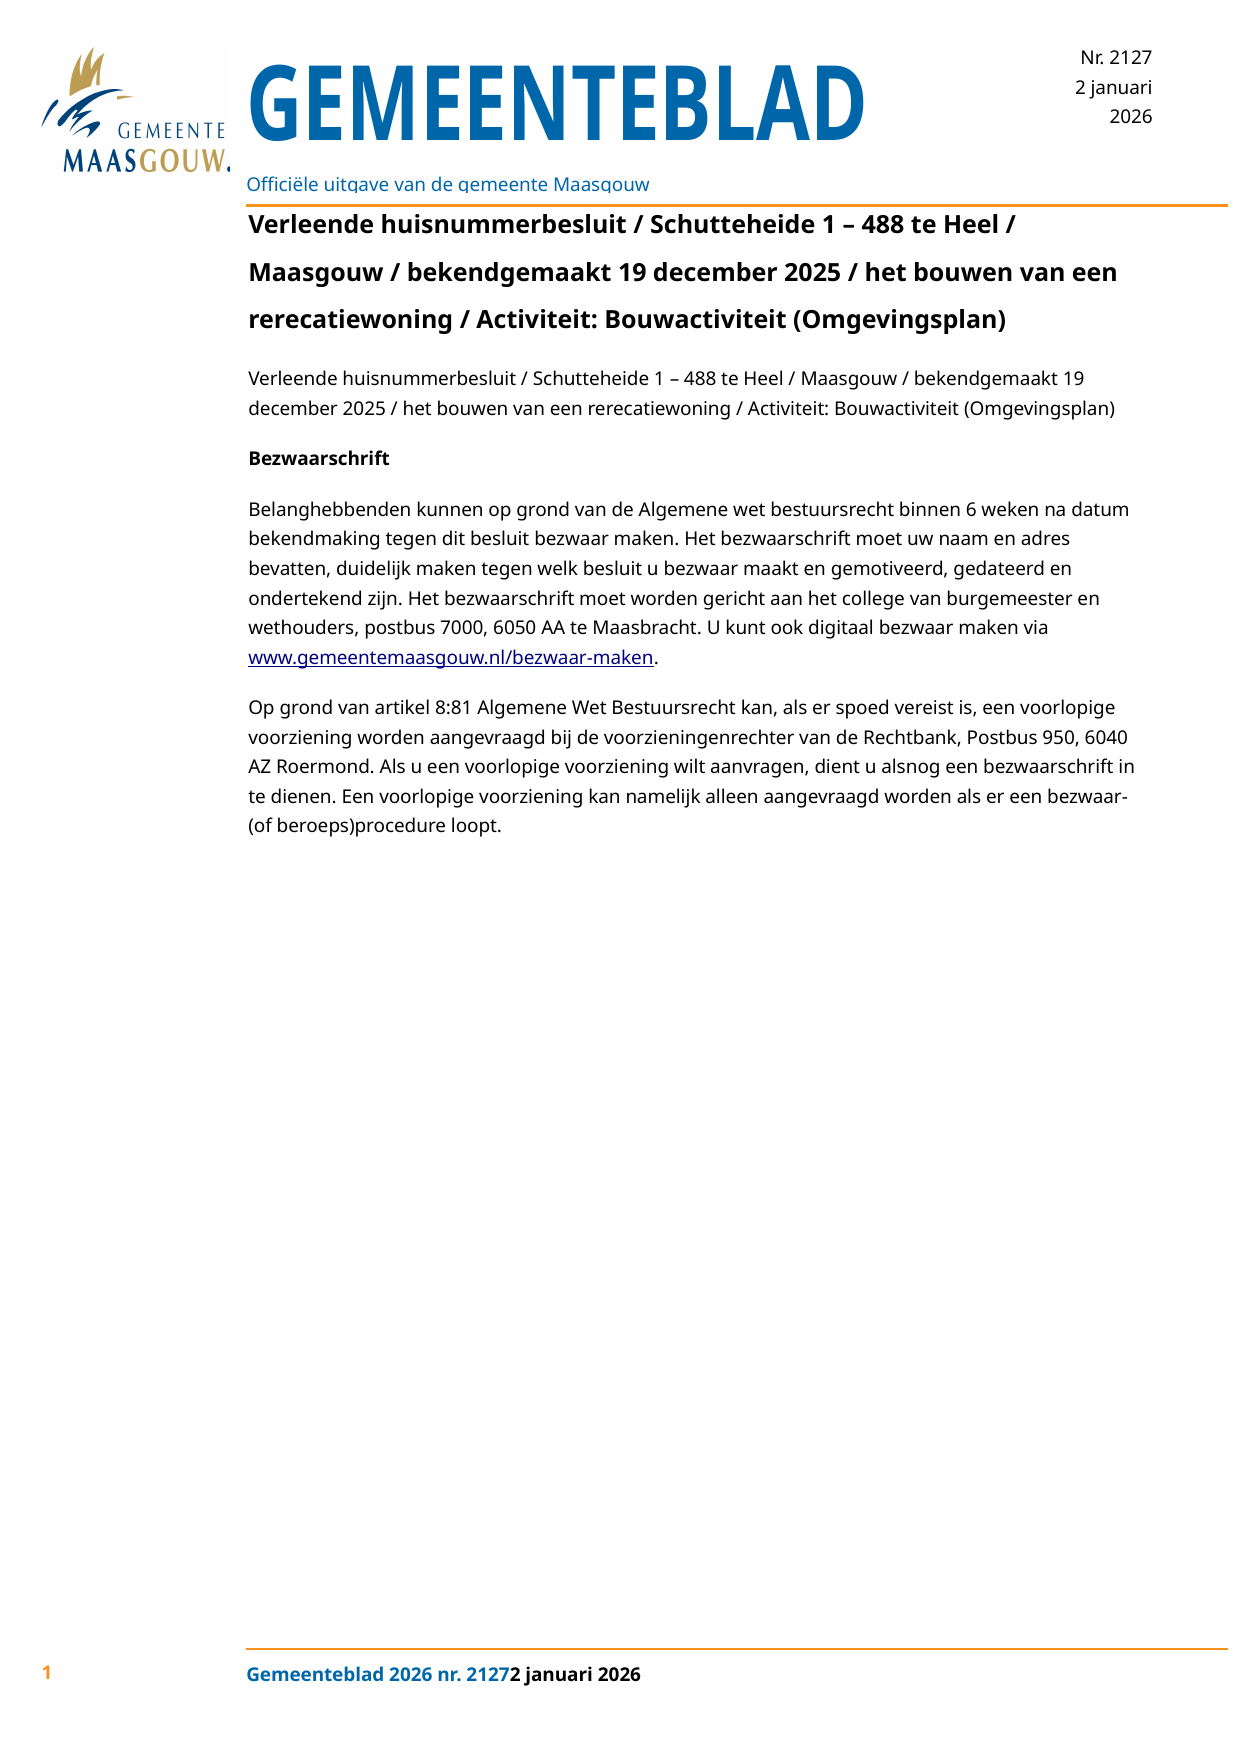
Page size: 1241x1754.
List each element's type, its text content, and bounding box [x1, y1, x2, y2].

text Op grond van artikel 8:81 Algemene Wet Bestuursrecht kan, als er spoed vereist is, een voorlopige voorziening worden aangevraagd bij de voorzieningenrechter van de Rechtbank, Postbus 950, 6040 AZ Roermond. Als u een voorlopige voorziening wilt aanvragen, dient u alsnog een bezwaarschrift in te dienen. Een voorlopige voorziening kan namelijk alleen aangevraagd worden als er een bezwaar- (of beroeps)procedure loopt. [248, 694, 1152, 838]
text Belanghebbenden kunnen op grond van de Algemene wet bestuursrecht binnen 6 weken na datum bekendmaking tegen dit besluit bezwaar maken. Het bezwaarschrift moet uw naam en adres bevatten, duidelijk maken tegen welk besluit u bezwaar maakt en gemotiveerd, gedateerd en ondertekend zijn. Het bezwaarschrift moet worden gericht aan het college van burgemeester en wethouders, postbus 7000, 6050 AA te Maasbracht. U kunt ook digitaal bezwaar maken via www.gemeentemaasgouw.nl/bezwaar-maken. [248, 496, 1152, 669]
text Verleende huisnummerbesluit / Schutteheide 1 – 488 te Heel / Maasgouw / bekendgemaakt 19 december 2025 / het bouwen van een rerecatiewoning / Activiteit: Bouwactiviteit (Omgevingsplan) [248, 366, 1152, 421]
picture [41, 47, 231, 172]
text Bezwaarschrift [248, 446, 1152, 471]
text Verleende huisnummerbesluit / Schutteheide 1 – 488 te Heel / Maasgouw / bekendgemaakt 19 december 2025 / het bouwen van een rerecatiewoning / Activiteit: Bouwactiviteit (Omgevingsplan) [248, 207, 1152, 336]
